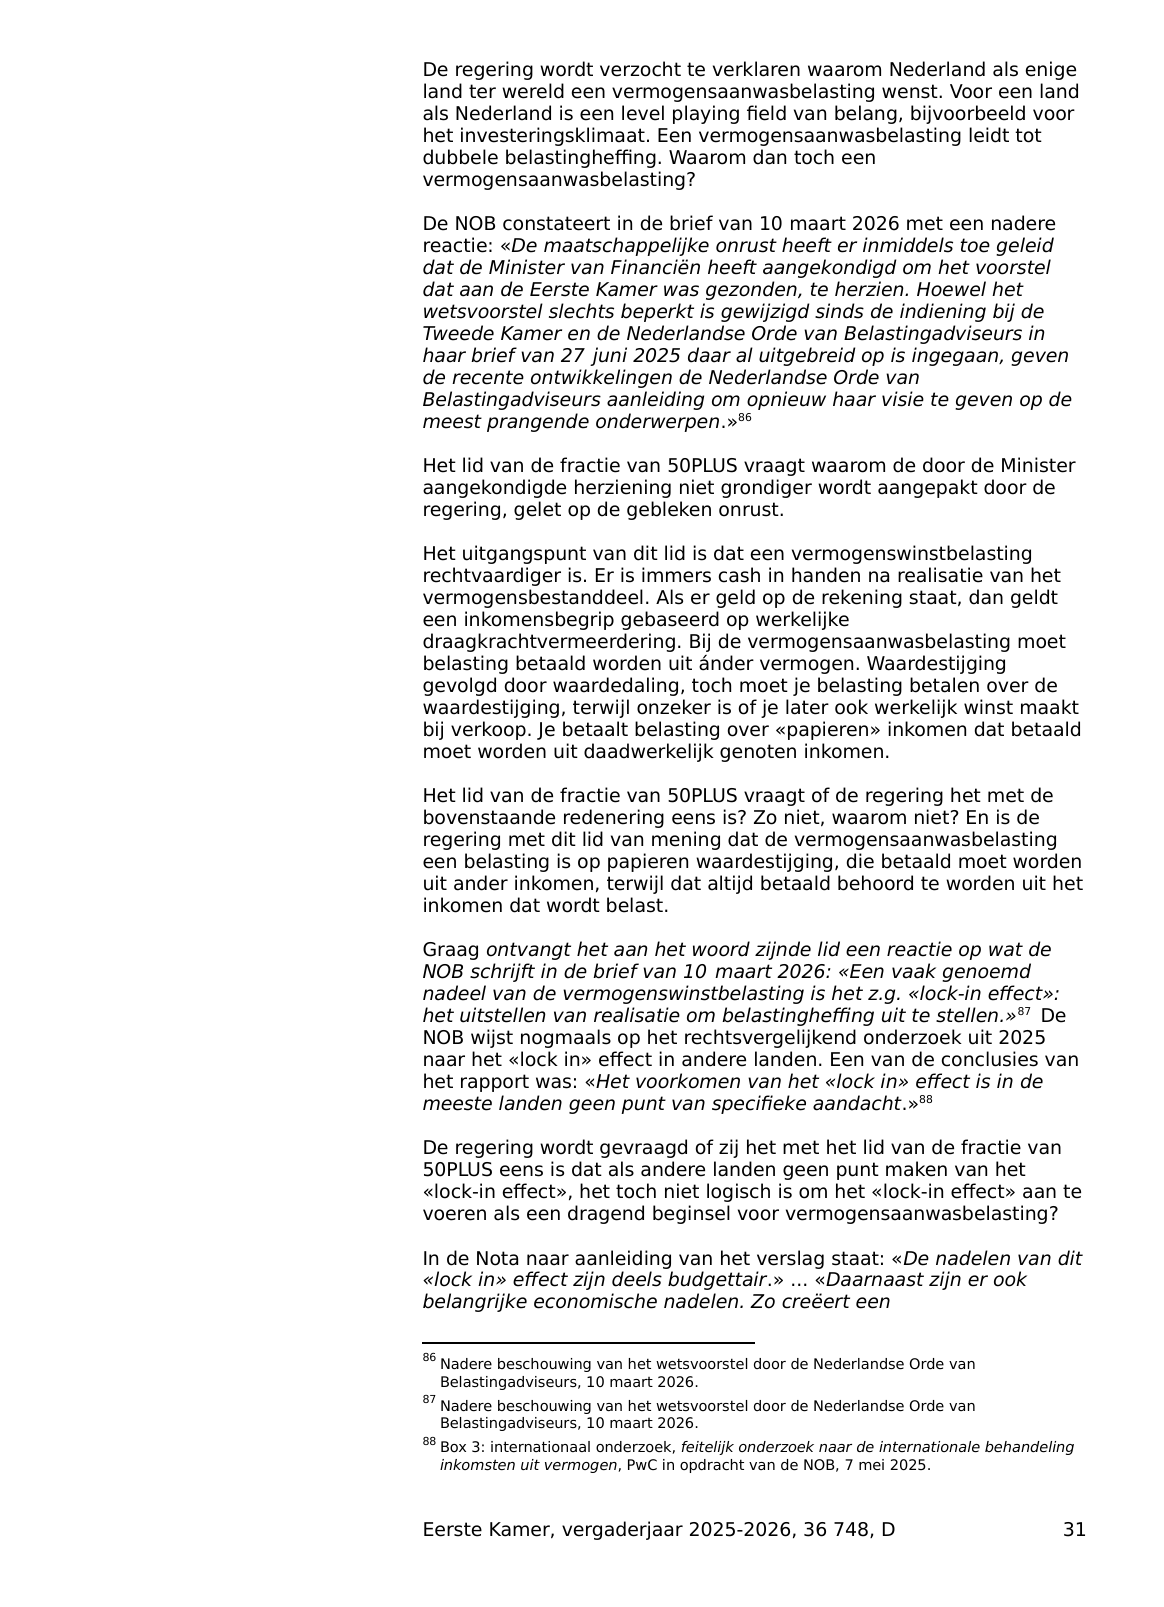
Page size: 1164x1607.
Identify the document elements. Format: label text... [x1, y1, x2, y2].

text Nadere beschouwing van het wetsvoorstel door de Nederlandse Orde van Belastingadviseurs, 10 maart 2026. [422, 1393, 1087, 1432]
text De NOB constateert in de brief van 10 maart 2026 met een nadere reactie: «De maatschappelijke onrust heeft er inmiddels toe geleid dat de Minister van Financiën heeft aangekondigd om het voorstel dat aan de Eerste Kamer was gezonden, te herzien. Hoewel het wetsvoorstel slechts beperkt is gewijzigd sinds de indiening bij de Tweede Kamer en de Nederlandse Orde van Belastingadviseurs in haar brief van 27 juni 2025 daar al uitgebreid op is ingegaan, geven de recente ontwikkelingen de Nederlandse Orde van Belastingadviseurs aanleiding om opnieuw haar visie te geven op de meest prangende onderwerpen.» [422, 213, 1087, 433]
text Het lid van de fractie van 50PLUS vraagt waarom de door de Minister aangekondigde herziening niet grondiger wordt aangepakt door de regering, gelet op de gebleken onrust. [422, 455, 1087, 521]
text Het uitgangspunt van dit lid is dat een vermogenswinstbelasting rechtvaardiger is. Er is immers cash in handen na realisatie van het vermogensbestanddeel. Als er geld op de rekening staat, dan geldt een inkomensbegrip gebaseerd op werkelijke draagkrachtvermeerdering. Bij de vermogensaanwasbelasting moet belasting betaald worden uit ánder vermogen. Waardestijging gevolgd door waardedaling, toch moet je belasting betalen over de waardestijging, terwijl onzeker is of je later ook werkelijk winst maakt bij verkoop. Je betaalt belasting over «papieren» inkomen dat betaald moet worden uit daadwerkelijk genoten inkomen. [422, 543, 1087, 763]
text De regering wordt verzocht te verklaren waarom Nederland als enige land ter wereld een vermogensaanwasbelasting wenst. Voor een land als Nederland is een level playing field van belang, bijvoorbeeld voor het investeringsklimaat. Een vermogensaanwasbelasting leidt tot dubbele belastingheffing. Waarom dan toch een vermogensaanwasbelasting? [422, 59, 1087, 191]
text Het lid van de fractie van 50PLUS vraagt of de regering het met de bovenstaande redenering eens is? Zo niet, waarom niet? En is de regering met dit lid van mening dat de vermogensaanwasbelasting een belasting is op papieren waardestijging, die betaald moet worden uit ander inkomen, terwijl dat altijd betaald behoord te worden uit het inkomen dat wordt belast. [422, 785, 1087, 917]
text Box 3: internationaal onderzoek, feitelijk onderzoek naar de internationale behandeling inkomsten uit vermogen, PwC in opdracht van de NOB, 7 mei 2025. [422, 1435, 1087, 1474]
text De regering wordt gevraagd of zij het met het lid van de fractie van 50PLUS eens is dat als andere landen geen punt maken van het «lock-in effect», het toch niet logisch is om het «lock-in effect» aan te voeren als een dragend beginsel voor vermogensaanwasbelasting? [422, 1137, 1087, 1225]
text Nadere beschouwing van het wetsvoorstel door de Nederlandse Orde van Belastingadviseurs, 10 maart 2026. [422, 1352, 1087, 1391]
text Graag ontvangt het aan het woord zijnde lid een reactie op wat de NOB schrijft in de brief van 10 maart 2026: «Een vaak genoemd nadeel van de vermogenswinstbelasting is het z.g. «lock-in effect»: het uitstellen van realisatie om belastingheffing uit te stellen.» De NOB wijst nogmaals op het rechtsvergelijkend onderzoek uit 2025 naar het «lock in» effect in andere landen. Een van de conclusies van het rapport was: «Het voorkomen van het «lock in» effect is in de meeste landen geen punt van specifieke aandacht.» [422, 939, 1087, 1115]
text In de Nota naar aanleiding van het verslag staat: «De nadelen van dit «lock in» effect zijn deels budgettair.» ... «Daarnaast zijn er ook belangrijke economische nadelen. Zo creëert een [422, 1247, 1087, 1313]
